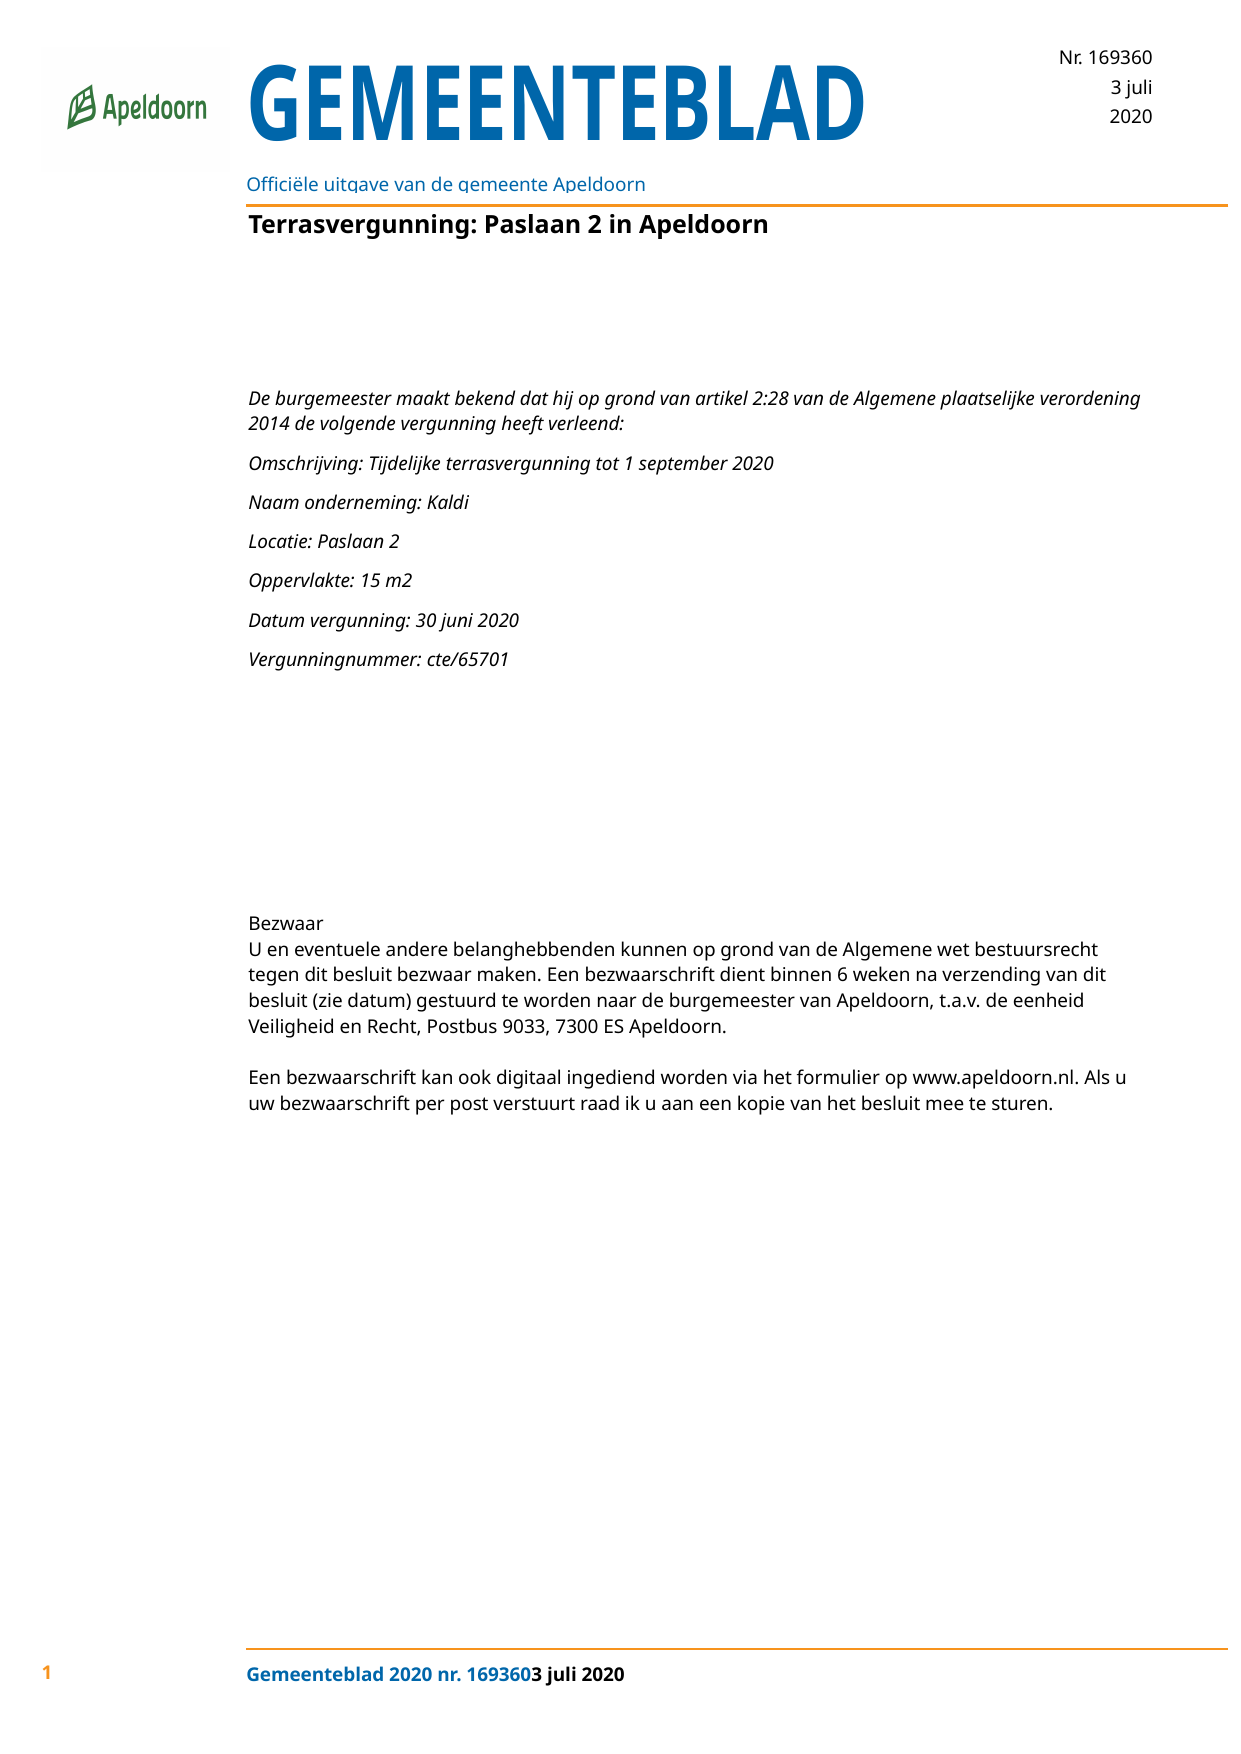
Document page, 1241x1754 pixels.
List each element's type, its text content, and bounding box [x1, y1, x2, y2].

text Datum vergunning: 30 juni 2020 [248, 607, 1152, 632]
text Een bezwaarschrift kan ook digitaal ingediend worden via het formulier op www.apeldoorn.nl. Als u uw bezwaarschrift per post verstuurt raad ik u aan een kopie van het besluit mee te sturen. [248, 1064, 1152, 1116]
text U en eventuele andere belanghebbenden kunnen op grond van de Algemene wet bestuursrecht tegen dit besluit bezwaar maken. Een bezwaarschrift dient binnen 6 weken na verzending van dit besluit (zie datum) gestuurd te worden naar de burgemeester van Apeldoorn, t.a.v. de eenheid Veiligheid en Recht, Postbus 9033, 7300 ES Apeldoorn. [248, 936, 1152, 1039]
picture [41, 47, 231, 172]
text Naam onderneming: Kaldi [248, 489, 1152, 515]
text De burgemeester maakt bekend dat hij op grond van artikel 2:28 van de Algemene plaatselijke verordening 2014 de volgende vergunning heeft verleend: [248, 385, 1152, 436]
text Locatie: Paslaan 2 [248, 528, 1152, 554]
text Terrasvergunning: Paslaan 2 in Apeldoorn [248, 207, 1152, 241]
text Omschrijving: Tijdelijke terrasvergunning tot 1 september 2020 [248, 450, 1152, 475]
text Bezwaar [248, 910, 1152, 936]
text Vergunningnummer: cte/65701 [248, 646, 1152, 672]
text Oppervlakte: 15 m2 [248, 567, 1152, 593]
